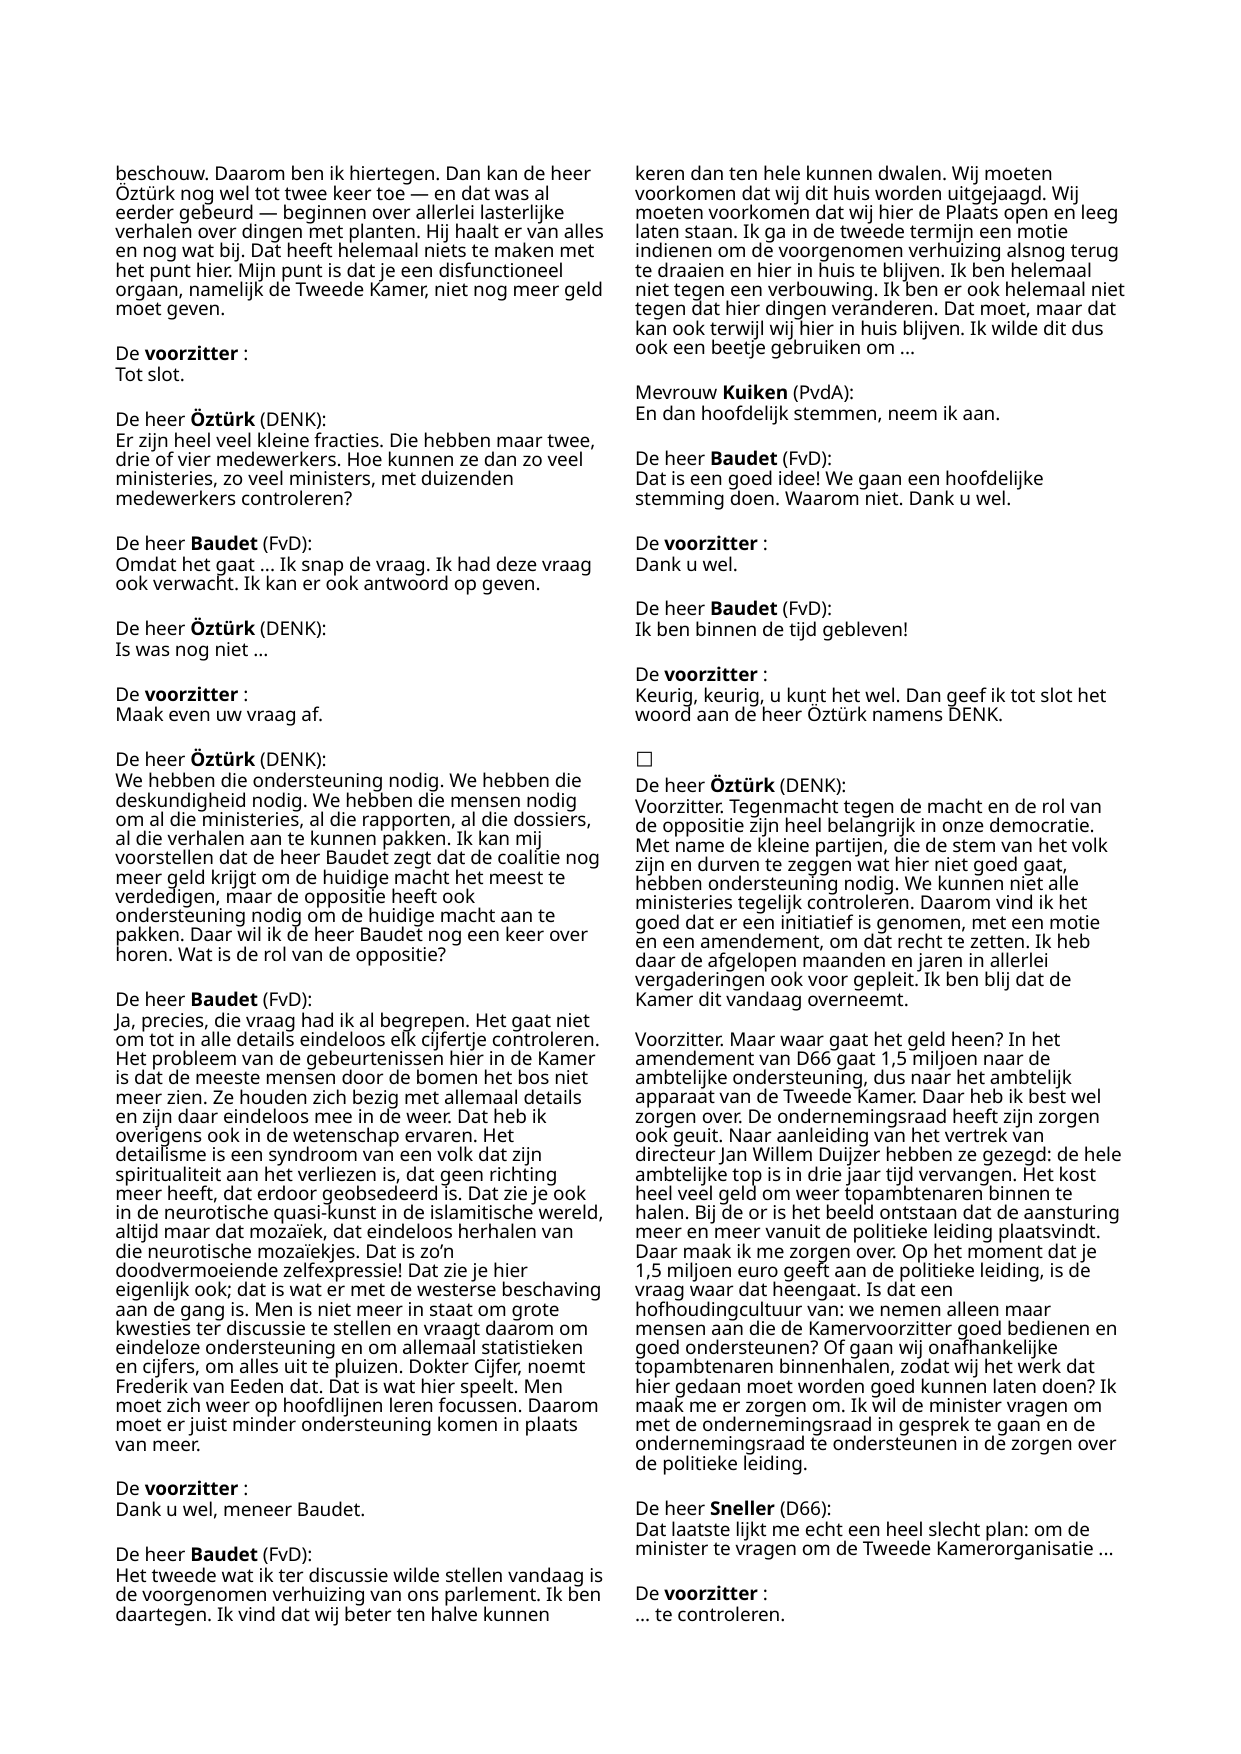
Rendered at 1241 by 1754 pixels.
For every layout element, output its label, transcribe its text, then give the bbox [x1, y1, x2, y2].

text beschouw. Daarom ben ik hiertegen. Dan kan de heer Öztürk nog wel tot twee keer toe — en dat was al eerder gebeurd — beginnen over allerlei lasterlijke verhalen over dingen met planten. Hij haalt er van alles en nog wat bij. Dat heeft helemaal niets te maken met het punt hier. Mijn punt is dat je een disfunctioneel orgaan, namelijk de Tweede Kamer, niet nog meer geld moet geven. [115, 165, 605, 319]
text Er zijn heel veel kleine fracties. Die hebben maar twee, drie of vier medewerkers. Hoe kunnen ze dan zo veel ministeries, zo veel ministers, met duizenden medewerkers controleren? [115, 432, 605, 509]
text Dat laatste lijkt me echt een heel slecht plan: om de minister te vragen om de Tweede Kamerorganisatie ... [635, 1521, 1125, 1559]
text Voorzitter. Maar waar gaat het geld heen? In het amendement van D66 gaat 1,5 miljoen naar de ambtelijke ondersteuning, dus naar het ambtelijk apparaat van de Tweede Kamer. Daar heb ik best wel zorgen over. De ondernemingsraad heeft zijn zorgen ook geuit. Naar aanleiding van het vertrek van directeur Jan Willem Duijzer hebben ze gezegd: de hele ambtelijke top is in drie jaar tijd vervangen. Het kost heel veel geld om weer topambtenaren binnen te halen. Bij de or is het beeld ontstaan dat de aansturing meer en meer vanuit de politieke leiding plaatsvindt. Daar maak ik me zorgen over. Op het moment dat je 1,5 miljoen euro geeft aan de politieke leiding, is de vraag waar dat heengaat. Is dat een hofhoudingcultuur van: we nemen alleen maar mensen aan die de Kamervoorzitter goed bedienen en goed ondersteunen? Of gaan wij onafhankelijke topambtenaren binnenhalen, zodat wij het werk dat hier gedaan moet worden goed kunnen laten doen? Ik maak me er zorgen om. Ik wil de minister vragen om met de ondernemingsraad in gesprek te gaan en de ondernemingsraad te ondersteunen in de zorgen over de politieke leiding. [635, 1031, 1125, 1474]
text Dank u wel. [635, 556, 1125, 575]
text De voorzitter : [635, 1580, 1125, 1606]
text De heer Baudet (FvD): [635, 445, 1125, 470]
text De heer Baudet (FvD): [635, 596, 1125, 621]
text De heer Öztürk (DENK): [115, 747, 605, 772]
text Dat is een goed idee! We gaan een hoofdelijke stemming doen. Waarom niet. Dank u wel. [635, 470, 1125, 509]
text Is was nog niet ... [115, 641, 605, 660]
text Keurig, keurig, u kunt het wel. Dan geef ik tot slot het woord aan de heer Öztürk namens DENK. [635, 687, 1125, 726]
text De heer Öztürk (DENK): [635, 772, 1125, 798]
text De voorzitter : [115, 1476, 605, 1501]
text De heer Öztürk (DENK): [115, 615, 605, 641]
text Dank u wel, meneer Baudet. [115, 1501, 605, 1521]
text ⬜ [635, 747, 1125, 772]
text De heer Baudet (FvD): [115, 1541, 605, 1567]
text Tot slot. [115, 366, 605, 385]
text De heer Baudet (FvD): [115, 530, 605, 556]
text De heer Baudet (FvD): [115, 986, 605, 1012]
text Ja, precies, die vraag had ik al begrepen. Het gaat niet om tot in alle details eindeloos elk cijfertje controleren. Het probleem van de gebeurtenissen hier in de Kamer is dat de meeste mensen door de bomen het bos niet meer zien. Ze houden zich bezig met allemaal details en zijn daar eindeloos mee in de weer. Dat heb ik overigens ook in de wetenschap ervaren. Het detailisme is een syndroom van een volk dat zijn spiritualiteit aan het verliezen is, dat geen richting meer heeft, dat erdoor geobsedeerd is. Dat zie je ook in de neurotische quasi-kunst in de islamitische wereld, altijd maar dat mozaïek, dat eindeloos herhalen van die neurotische mozaïekjes. Dat is zo’n doodvermoeiende zelfexpressie! Dat zie je hier eigenlijk ook; dat is wat er met de westerse beschaving aan de gang is. Men is niet meer in staat om grote kwesties ter discussie te stellen en vraagt daarom om eindeloze ondersteuning en om allemaal statistieken en cijfers, om alles uit te pluizen. Dokter Cijfer, noemt Frederik van Eeden dat. Dat is wat hier speelt. Men moet zich weer op hoofdlijnen leren focussen. Daarom moet er juist minder ondersteuning komen in plaats van meer. [115, 1012, 605, 1455]
text De voorzitter : [115, 340, 605, 366]
text En dan hoofdelijk stemmen, neem ik aan. [635, 404, 1125, 424]
text Het tweede wat ik ter discussie wilde stellen vandaag is de voorgenomen verhuizing van ons parlement. Ik ben daartegen. Ik vind dat wij beter ten halve kunnen [115, 1567, 605, 1625]
text keren dan ten hele kunnen dwalen. Wij moeten voorkomen dat wij dit huis worden uitgejaagd. Wij moeten voorkomen dat wij hier de Plaats open en leeg laten staan. Ik ga in de tweede termijn een motie indienen om de voorgenomen verhuizing alsnog terug te draaien en hier in huis te blijven. Ik ben helemaal niet tegen een verbouwing. Ik ben er ook helemaal niet tegen dat hier dingen veranderen. Dat moet, maar dat kan ook terwijl wij hier in huis blijven. Ik wilde dit dus ook een beetje gebruiken om ... [635, 165, 1125, 358]
text Mevrouw Kuiken (PvdA): [635, 379, 1125, 404]
text De voorzitter : [115, 681, 605, 706]
text We hebben die ondersteuning nodig. We hebben die deskundigheid nodig. We hebben die mensen nodig om al die ministeries, al die rapporten, al die dossiers, al die verhalen aan te kunnen pakken. Ik kan mij voorstellen dat de heer Baudet zegt dat de coalitie nog meer geld krijgt om de huidige macht het meest te verdedigen, maar de oppositie heeft ook ondersteuning nodig om de huidige macht aan te pakken. Daar wil ik de heer Baudet nog een keer over horen. Wat is de rol van de oppositie? [115, 772, 605, 965]
text De voorzitter : [635, 661, 1125, 687]
text De heer Öztürk (DENK): [115, 406, 605, 432]
text Maak even uw vraag af. [115, 706, 605, 726]
text Omdat het gaat ... Ik snap de vraag. Ik had deze vraag ook verwacht. Ik kan er ook antwoord op geven. [115, 556, 605, 594]
text Voorzitter. Tegenmacht tegen de macht en de rol van de oppositie zijn heel belangrijk in onze democratie. Met name de kleine partijen, die de stem van het volk zijn en durven te zeggen wat hier niet goed gaat, hebben ondersteuning nodig. We kunnen niet alle ministeries tegelijk controleren. Daarom vind ik het goed dat er een initiatief is genomen, met een motie en een amendement, om dat recht te zetten. Ik heb daar de afgelopen maanden en jaren in allerlei vergaderingen ook voor gepleit. Ik ben blij dat de Kamer dit vandaag overneemt. [635, 798, 1125, 1010]
text ... te controleren. [635, 1606, 1125, 1625]
text Ik ben binnen de tijd gebleven! [635, 621, 1125, 641]
text De heer Sneller (D66): [635, 1495, 1125, 1521]
text De voorzitter : [635, 530, 1125, 556]
